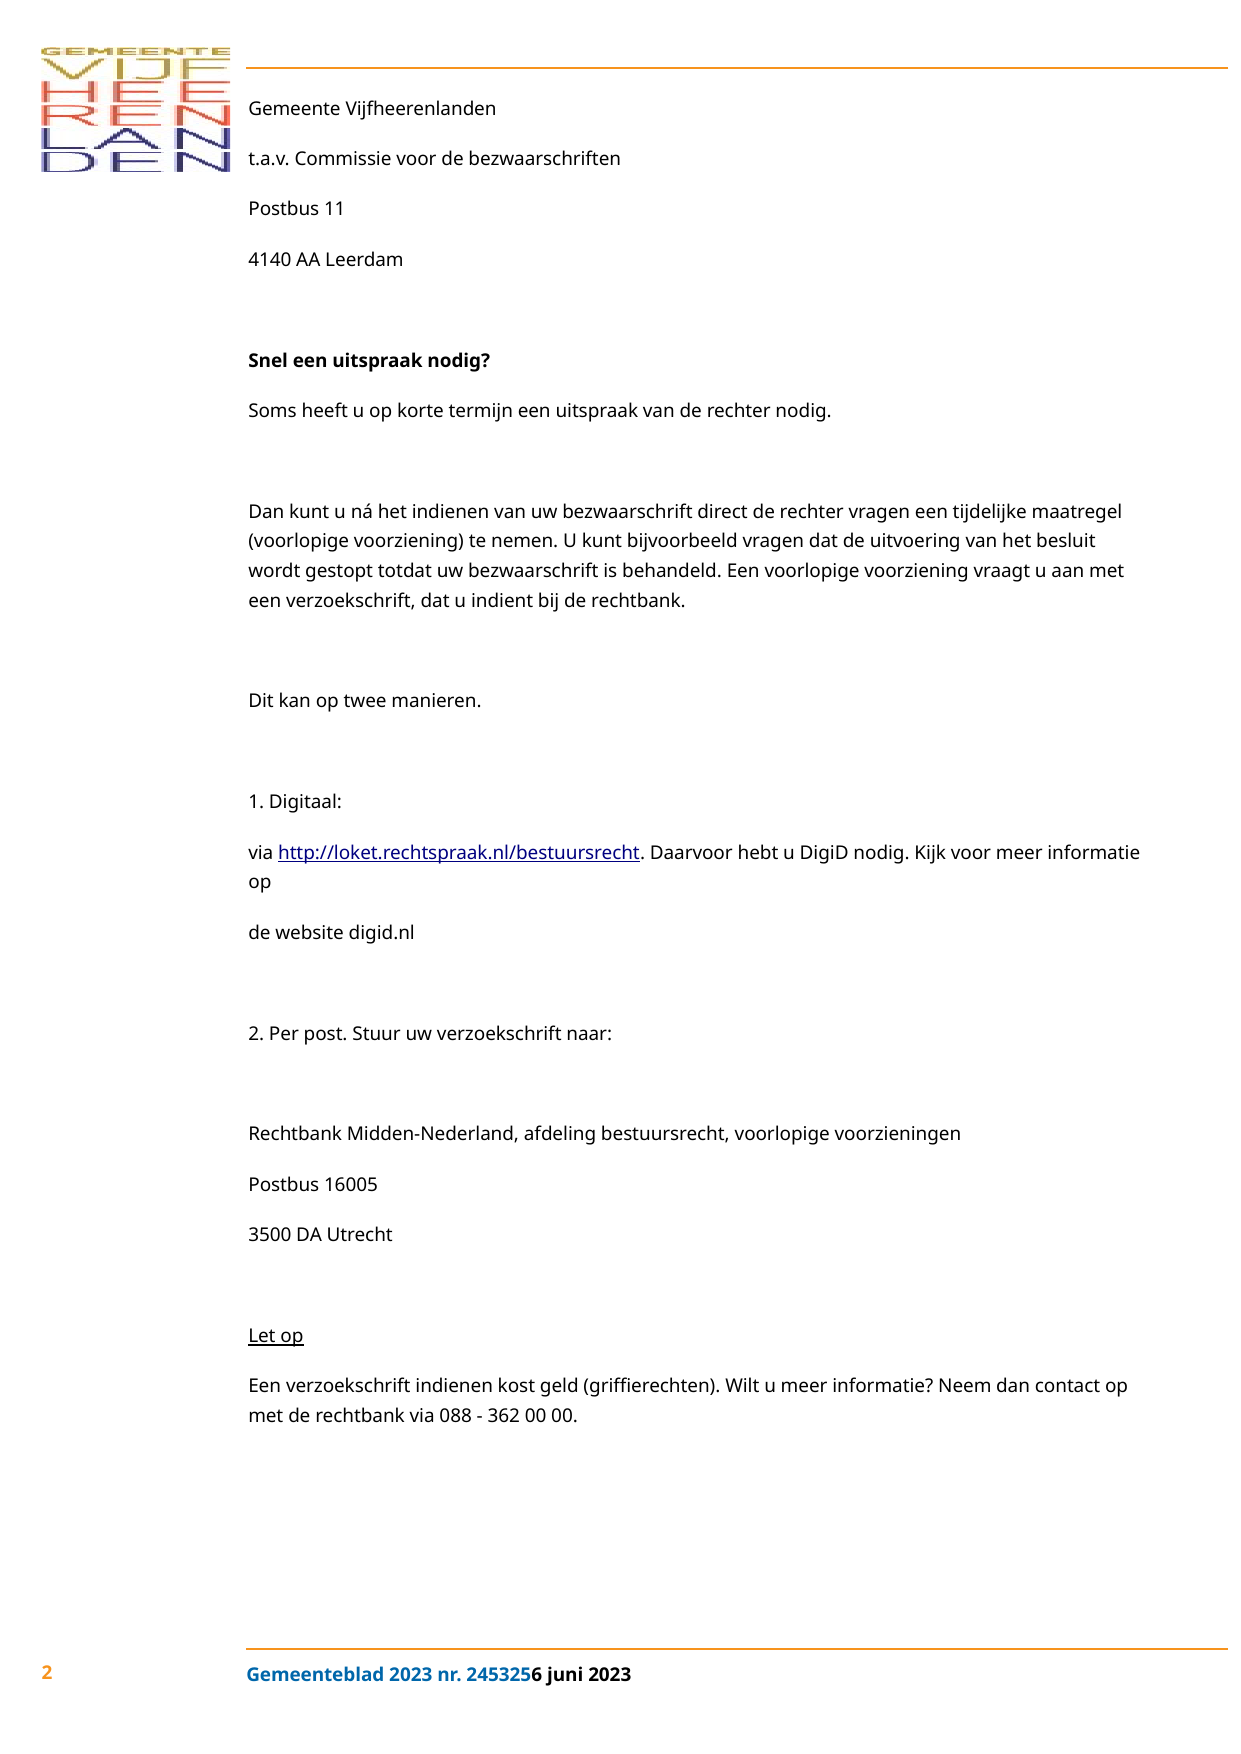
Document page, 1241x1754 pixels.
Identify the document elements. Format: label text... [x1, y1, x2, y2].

text Soms heeft u op korte termijn een uitspraak van de rechter nodig. [248, 397, 1152, 423]
text Dan kunt u ná het indienen van uw bezwaarschrift direct de rechter vragen een tijdelijke maatregel (voorlopige voorziening) te nemen. U kunt bijvoorbeeld vragen dat de uitvoering van het besluit wordt gestopt totdat uw bezwaarschrift is behandeld. Een voorlopige voorziening vraagt u aan met een verzoekschrift, dat u indient bij de rechtbank. [248, 498, 1152, 613]
text Snel een uitspraak nodig? [248, 347, 1152, 373]
text 4140 AA Leerdam [248, 246, 1152, 272]
text 1. Digitaal: [248, 788, 1152, 814]
picture [41, 47, 231, 172]
text de website digid.nl [248, 919, 1152, 945]
text Gemeente Vijfheerenlanden [248, 95, 1152, 121]
text 2. Per post. Stuur uw verzoekschrift naar: [248, 1020, 1152, 1046]
text Een verzoekschrift indienen kost geld (griffierechten). Wilt u meer informatie? Neem dan contact op met de rechtbank via 088 - 362 00 00. [248, 1373, 1152, 1428]
text Rechtbank Midden-Nederland, afdeling bestuursrecht, voorlopige voorzieningen [248, 1121, 1152, 1146]
text via http://loket.rechtspraak.nl/bestuursrecht. Daarvoor hebt u DigiD nodig. Kijk voor meer informatie op [248, 839, 1152, 894]
text Postbus 11 [248, 196, 1152, 221]
text Let op [248, 1322, 1152, 1348]
text t.a.v. Commissie voor de bezwaarschriften [248, 145, 1152, 171]
text Postbus 16005 [248, 1171, 1152, 1197]
text 3500 DA Utrecht [248, 1221, 1152, 1247]
text Dit kan op twee manieren. [248, 688, 1152, 713]
